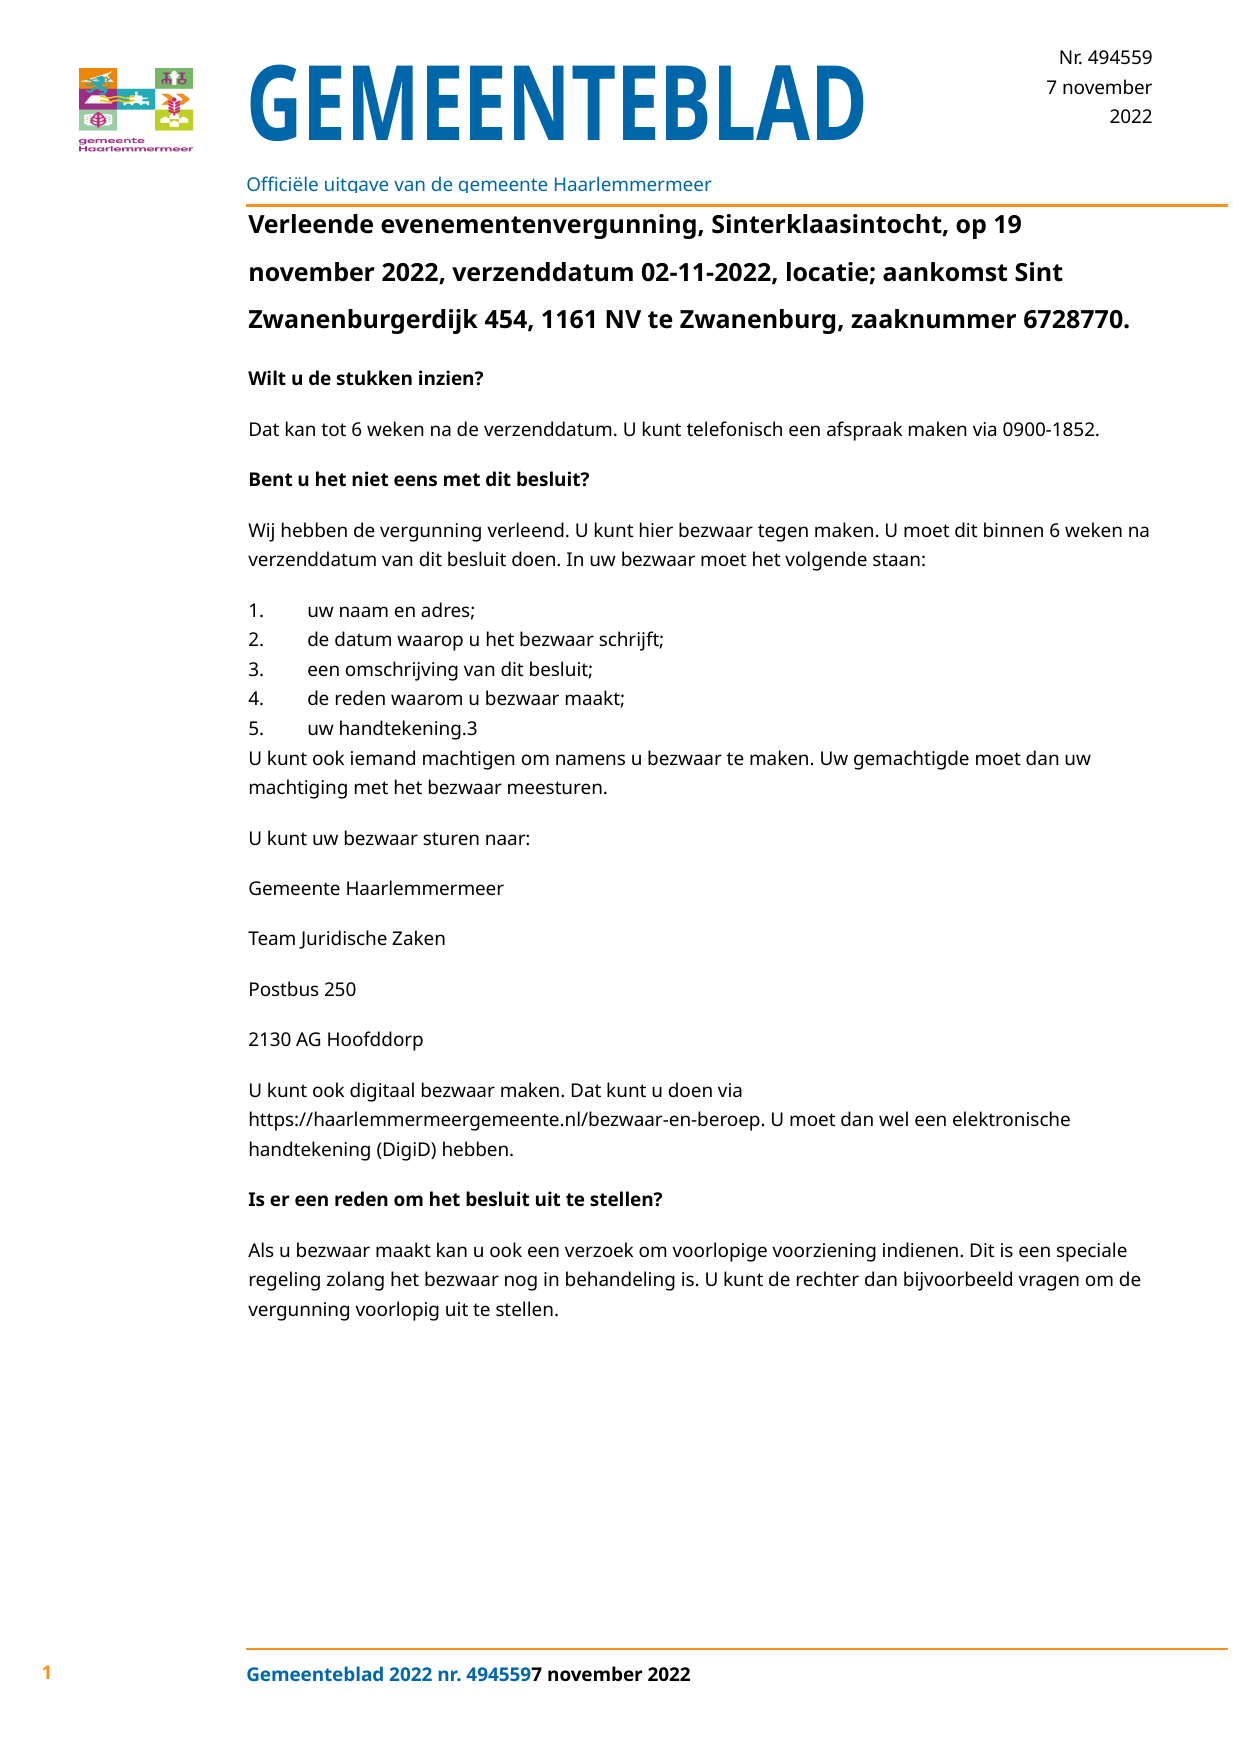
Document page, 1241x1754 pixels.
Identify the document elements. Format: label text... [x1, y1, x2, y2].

text U kunt uw bezwaar sturen naar: [248, 825, 1152, 850]
list een omschrijving van dit besluit; [248, 656, 1152, 682]
text Dat kan tot 6 weken na de verzenddatum. U kunt telefonisch een afspraak maken via 0900-1852. [248, 416, 1152, 442]
picture [41, 47, 231, 172]
text Verleende evenementenvergunning, Sinterklaasintocht, op 19 november 2022, verzenddatum 02-11-2022, locatie; aankomst Sint Zwanenburgerdijk 454, 1161 NV te Zwanenburg, zaaknummer 6728770. [248, 207, 1152, 336]
list uw handtekening.3 [248, 715, 1152, 741]
text U kunt ook iemand machtigen om namens u bezwaar te maken. Uw gemachtigde moet dan uw machtiging met het bezwaar meesturen. [248, 745, 1152, 800]
list de datum waarop u het bezwaar schrijft; [248, 626, 1152, 652]
text Wilt u de stukken inzien? [248, 366, 1152, 391]
text Is er een reden om het besluit uit te stellen? [248, 1186, 1152, 1212]
text U kunt ook digitaal bezwaar maken. Dat kunt u doen via https://haarlemmermeergemeente.nl/bezwaar-en-beroep. U moet dan wel een elektronische handtekening (DigiD) hebben. [248, 1077, 1152, 1162]
text Bent u het niet eens met dit besluit? [248, 466, 1152, 492]
text Als u bezwaar maakt kan u ook een verzoek om voorlopige voorziening indienen. Dit is een speciale regeling zolang het bezwaar nog in behandeling is. U kunt de rechter dan bijvoorbeeld vragen om de vergunning voorlopig uit te stellen. [248, 1237, 1152, 1322]
list de reden waarom u bezwaar maakt; [248, 686, 1152, 711]
text Wij hebben de vergunning verleend. U kunt hier bezwaar tegen maken. U moet dit binnen 6 weken na verzenddatum van dit besluit doen. In uw bezwaar moet het volgende staan: [248, 517, 1152, 572]
text Postbus 250 [248, 976, 1152, 1002]
text Team Juridische Zaken [248, 926, 1152, 951]
list uw naam en adres; [248, 597, 1152, 622]
text 2130 AG Hoofddorp [248, 1026, 1152, 1052]
text Gemeente Haarlemmermeer [248, 875, 1152, 901]
